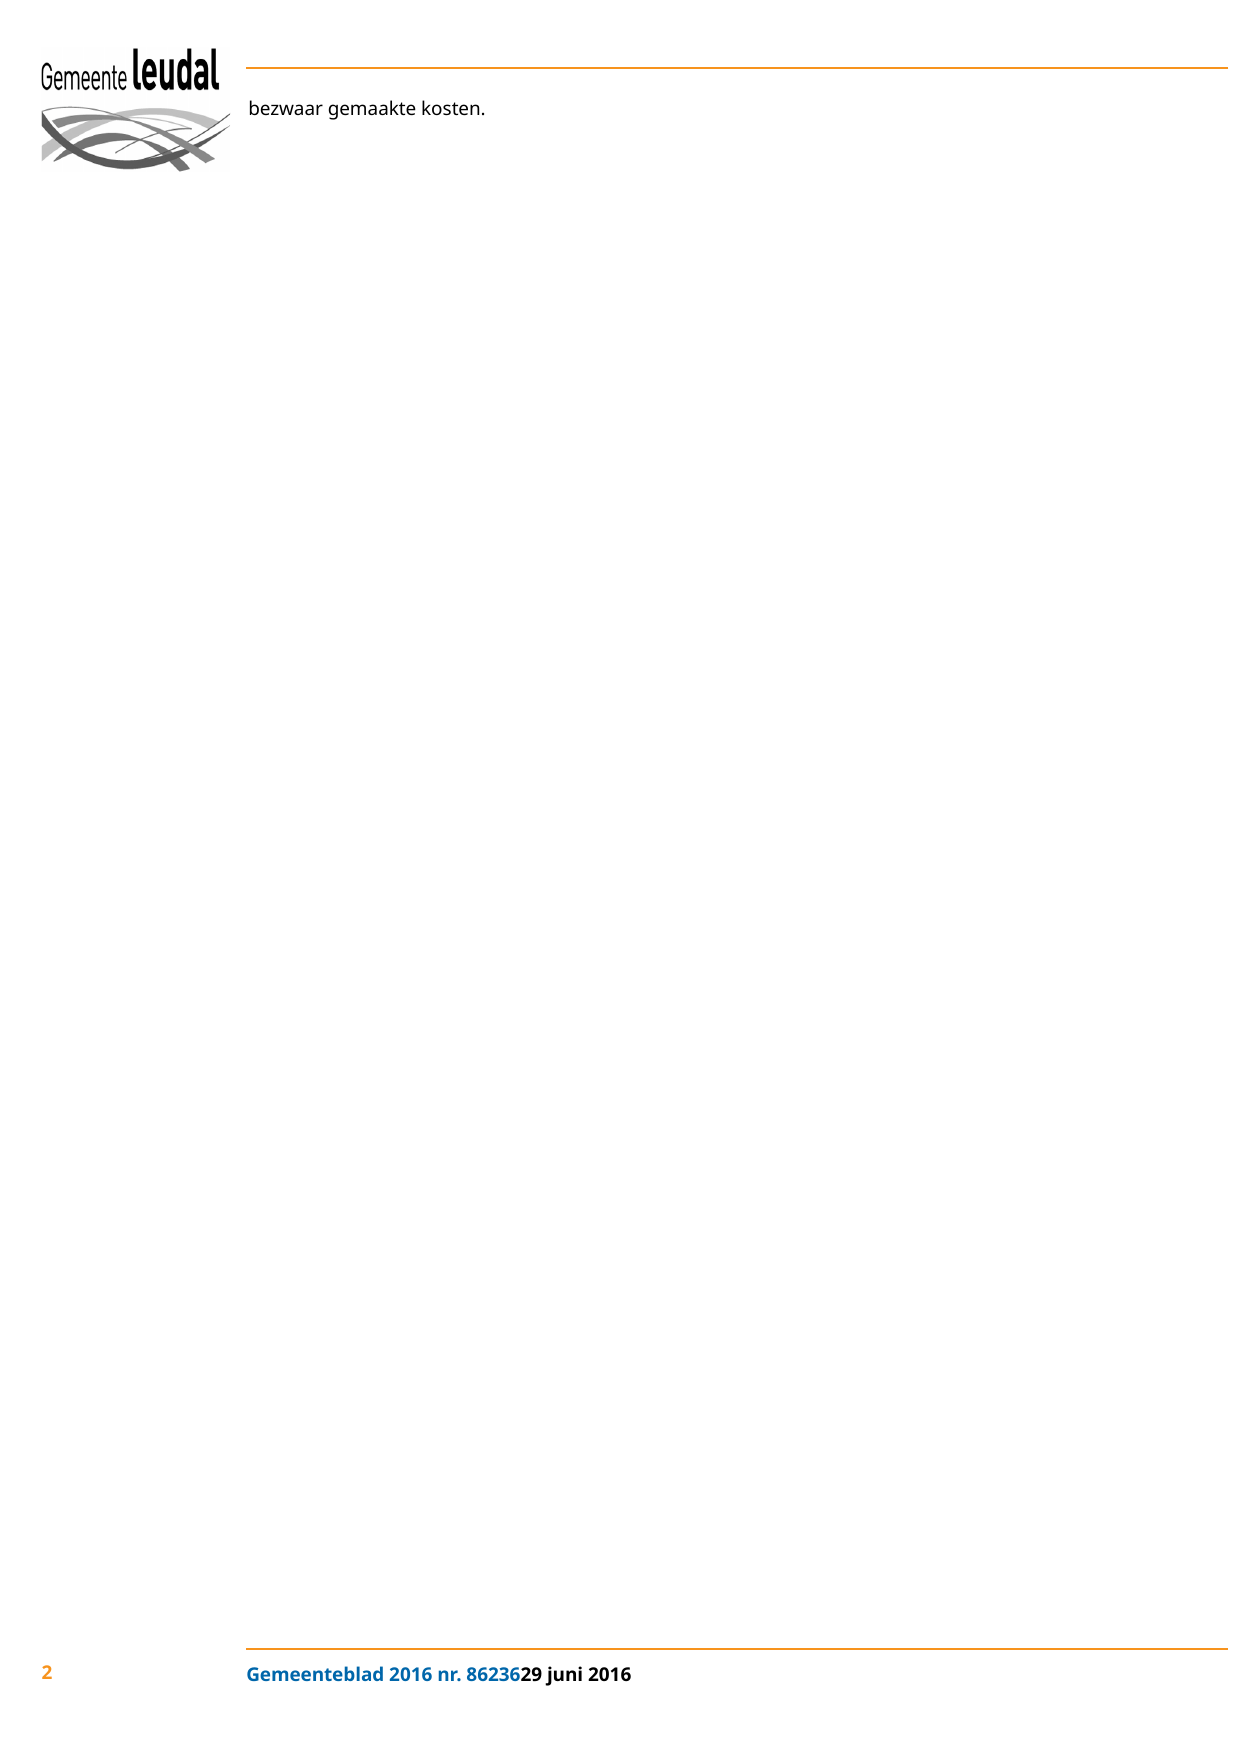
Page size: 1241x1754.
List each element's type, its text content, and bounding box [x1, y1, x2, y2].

picture [41, 47, 231, 172]
text bezwaar gemaakte kosten. [248, 95, 1152, 121]
